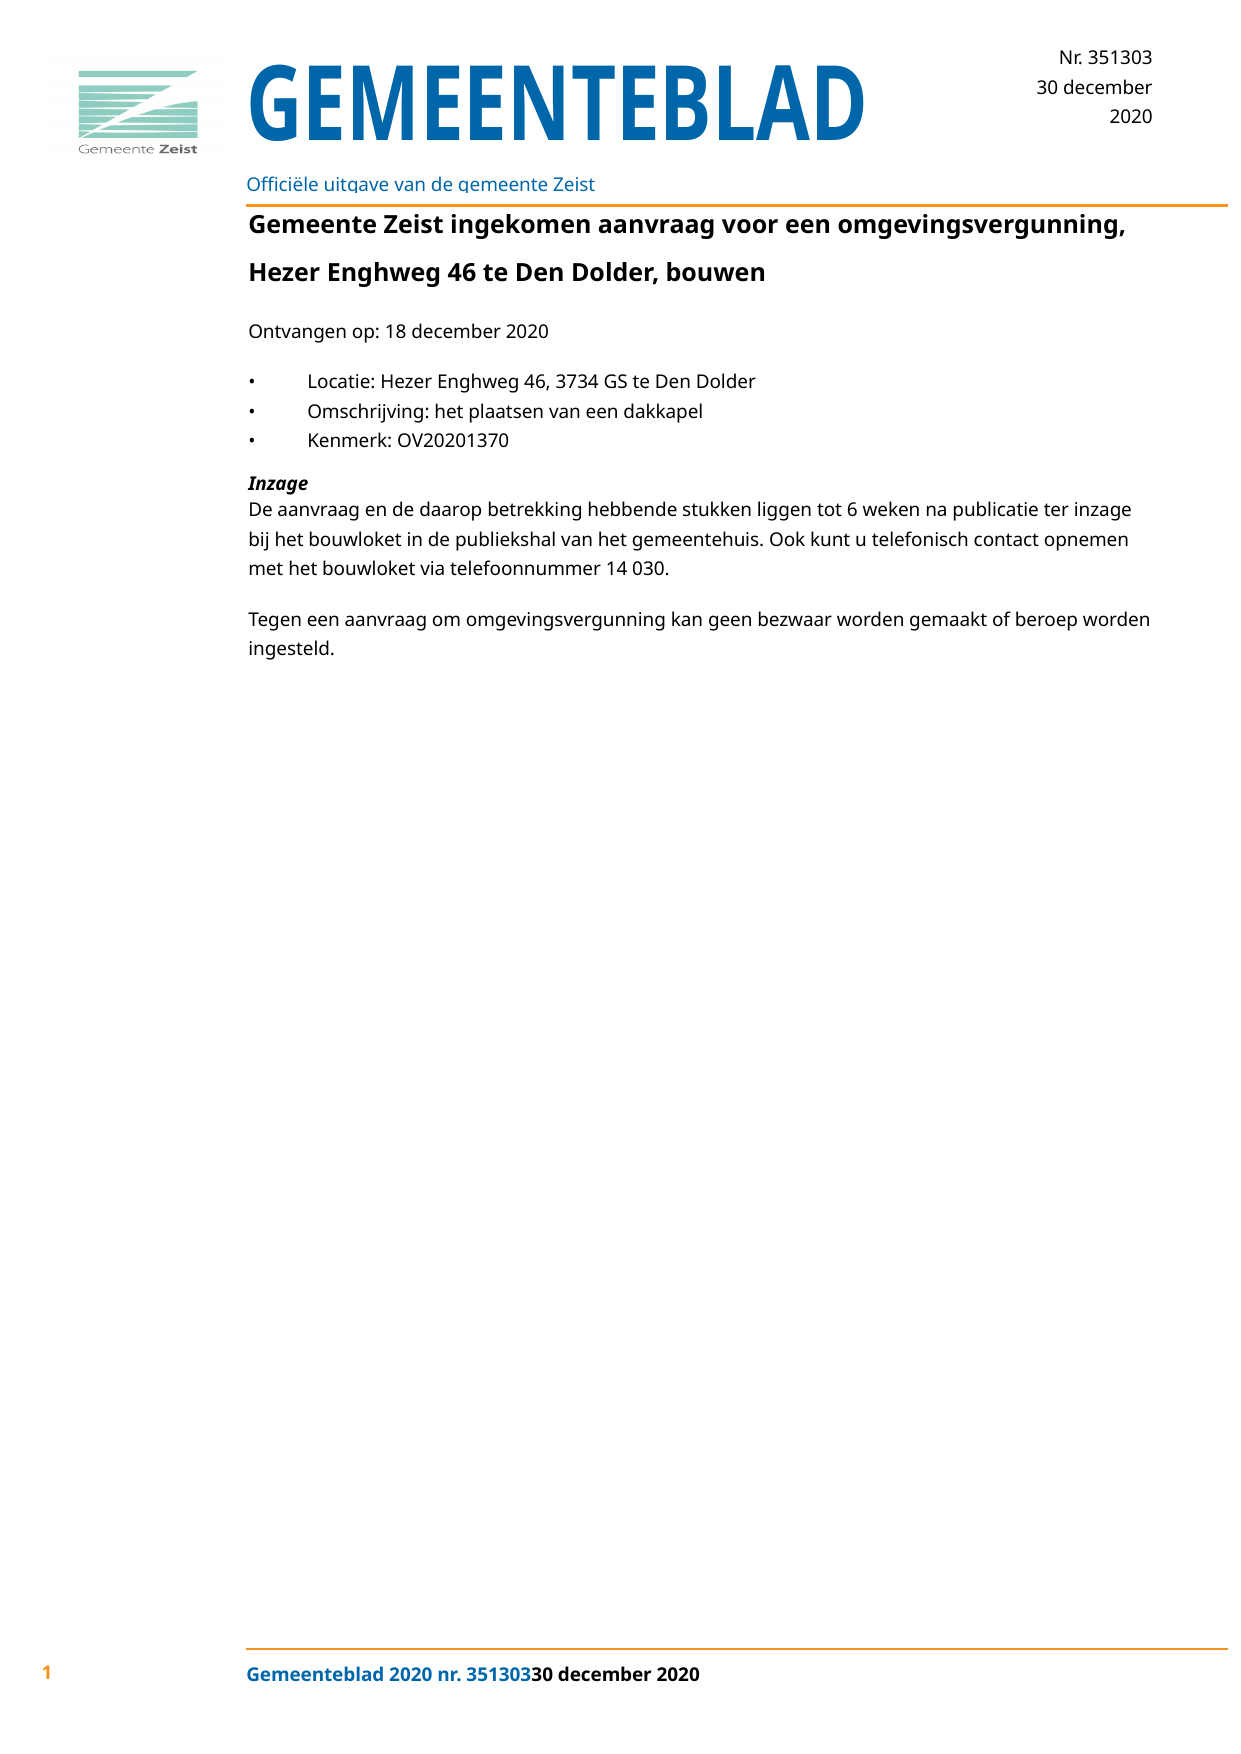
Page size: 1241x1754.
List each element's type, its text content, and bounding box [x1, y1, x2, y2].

list Locatie: Hezer Enghweg 46, 3734 GS te Den Dolder [248, 368, 1152, 394]
picture [41, 47, 231, 172]
text De aanvraag en de daarop betrekking hebbende stukken liggen tot 6 weken na publicatie ter inzage bij het bouwloket in de publiekshal van het gemeentehuis. Ook kunt u telefonisch contact opnemen met het bouwloket via telefoonnummer 14 030. [248, 496, 1152, 581]
text Gemeente Zeist ingekomen aanvraag voor een omgevingsvergunning, Hezer Enghweg 46 te Den Dolder, bouwen [248, 207, 1152, 288]
text Inzage [248, 471, 1152, 496]
list Kenmerk: OV20201370 [248, 427, 1152, 453]
list Omschrijving: het plaatsen van een dakkapel [248, 398, 1152, 424]
text Tegen een aanvraag om omgevingsvergunning kan geen bezwaar worden gemaakt of beroep worden ingesteld. [248, 606, 1152, 661]
text Ontvangen op: 18 december 2020 [248, 318, 1152, 344]
